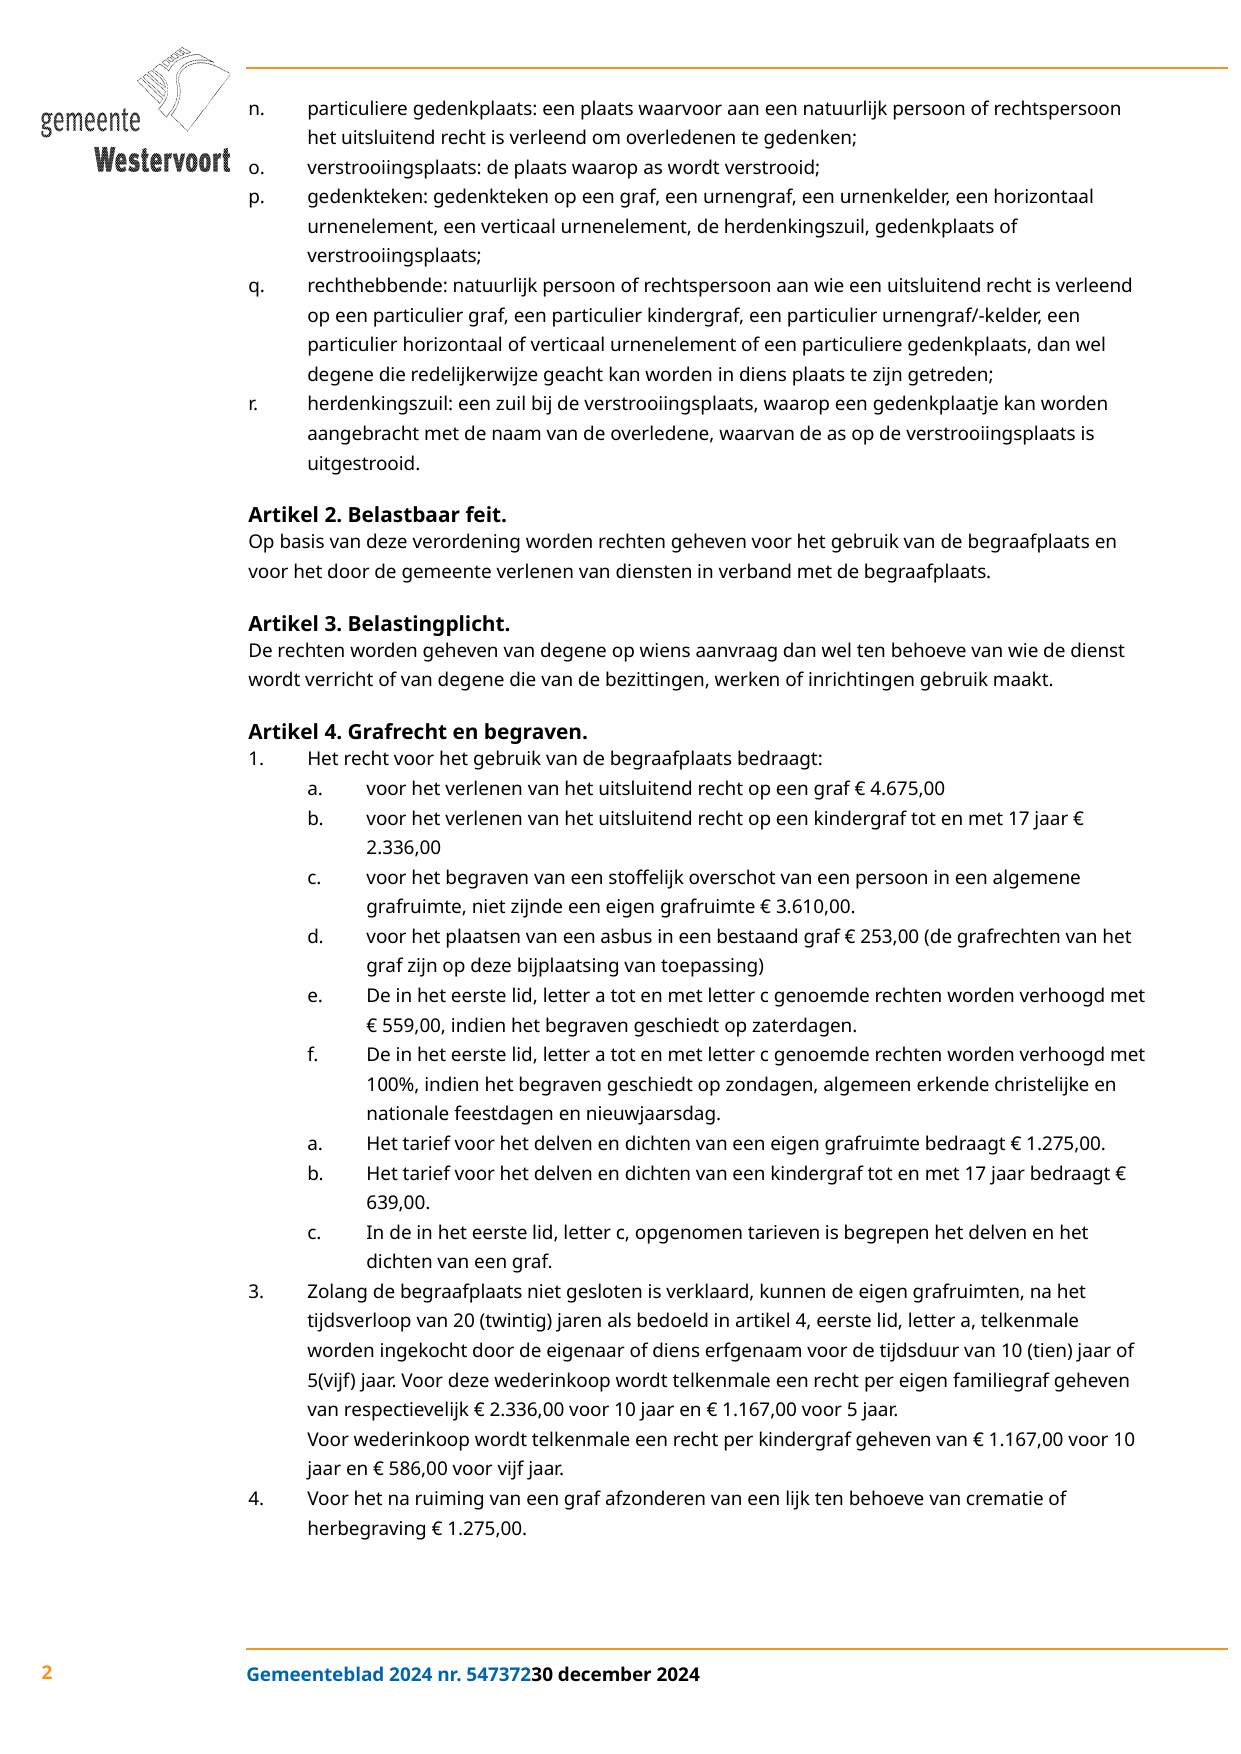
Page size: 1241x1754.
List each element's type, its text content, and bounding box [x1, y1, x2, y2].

list gedenkteken: gedenkteken op een graf, een urnengraf, een urnenkelder, een horizontaal urnenelement, een verticaal urnenelement, de herdenkingszuil, gedenkplaats of verstrooiingsplaats; [248, 183, 1152, 268]
list rechthebbende: natuurlijk persoon of rechtspersoon aan wie een uitsluitend recht is verleend op een particulier graf, een particulier kindergraf, een particulier urnengraf/-kelder, een particulier horizontaal of verticaal urnenelement of een particuliere gedenkplaats, dan wel degene die redelijkerwijze geacht kan worden in diens plaats te zijn getreden; [248, 272, 1152, 387]
text De rechten worden geheven van degene op wiens aanvraag dan wel ten behoeve van wie de dienst wordt verricht of van degene die van de bezittingen, werken of inrichtingen gebruik maakt. [248, 637, 1152, 692]
text Artikel 4. Grafrecht en begraven. [248, 717, 1152, 746]
picture [41, 47, 231, 172]
text Op basis van deze verordening worden rechten geheven voor het gebruik van de begraafplaats en voor het door de gemeente verlenen van diensten in verband met de begraafplaats. [248, 529, 1152, 584]
list Het tarief voor het delven en dichten van een eigen grafruimte bedraagt € 1.275,00. [307, 1130, 1152, 1156]
list Voor wederinkoop wordt telkenmale een recht per kindergraf geheven van € 1.167,00 voor 10 jaar en € 586,00 voor vijf jaar. [248, 1426, 1152, 1481]
list Zolang de begraafplaats niet gesloten is verklaard, kunnen de eigen grafruimten, na het tijdsverloop van 20 (twintig) jaren als bedoeld in artikel 4, eerste lid, letter a, telkenmale worden ingekocht door de eigenaar of diens erfgenaam voor de tijdsduur van 10 (tien) jaar of 5(vijf) jaar. Voor deze wederinkoop wordt telkenmale een recht per eigen familiegraf geheven van respectievelijk € 2.336,00 voor 10 jaar en € 1.167,00 voor 5 jaar. [248, 1278, 1152, 1422]
list verstrooiingsplaats: de plaats waarop as wordt verstrooid; [248, 154, 1152, 180]
list De in het eerste lid, letter a tot en met letter c genoemde rechten worden verhoogd met 100%, indien het begraven geschiedt op zondagen, algemeen erkende christelijke en nationale feestdagen en nieuwjaarsdag. [307, 1041, 1152, 1126]
text Artikel 3. Belastingplicht. [248, 609, 1152, 637]
list In de in het eerste lid, letter c, opgenomen tarieven is begrepen het delven en het dichten van een graf. [307, 1219, 1152, 1274]
list Voor het na ruiming van een graf afzonderen van een lijk ten behoeve van crematie of herbegraving € 1.275,00. [248, 1485, 1152, 1540]
list voor het verlenen van het uitsluitend recht op een graf € 4.675,00 [307, 775, 1152, 801]
list Het recht voor het gebruik van de begraafplaats bedraagt: [248, 746, 1152, 771]
list Het tarief voor het delven en dichten van een kindergraf tot en met 17 jaar bedraagt € 639,00. [307, 1160, 1152, 1215]
list voor het verlenen van het uitsluitend recht op een kindergraf tot en met 17 jaar € 2.336,00 [307, 805, 1152, 860]
list voor het plaatsen van een asbus in een bestaand graf € 253,00 (de grafrechten van het graf zijn op deze bijplaatsing van toepassing) [307, 923, 1152, 978]
list voor het begraven van een stoffelijk overschot van een persoon in een algemene grafruimte, niet zijnde een eigen grafruimte € 3.610,00. [307, 864, 1152, 919]
list particuliere gedenkplaats: een plaats waarvoor aan een natuurlijk persoon of rechtspersoon het uitsluitend recht is verleend om overledenen te gedenken; [248, 95, 1152, 150]
text Artikel 2. Belastbaar feit. [248, 500, 1152, 529]
list De in het eerste lid, letter a tot en met letter c genoemde rechten worden verhoogd met € 559,00, indien het begraven geschiedt op zaterdagen. [307, 982, 1152, 1037]
list herdenkingszuil: een zuil bij de verstrooiingsplaats, waarop een gedenkplaatje kan worden aangebracht met de naam van de overledene, waarvan de as op de verstrooiingsplaats is uitgestrooid. [248, 391, 1152, 476]
